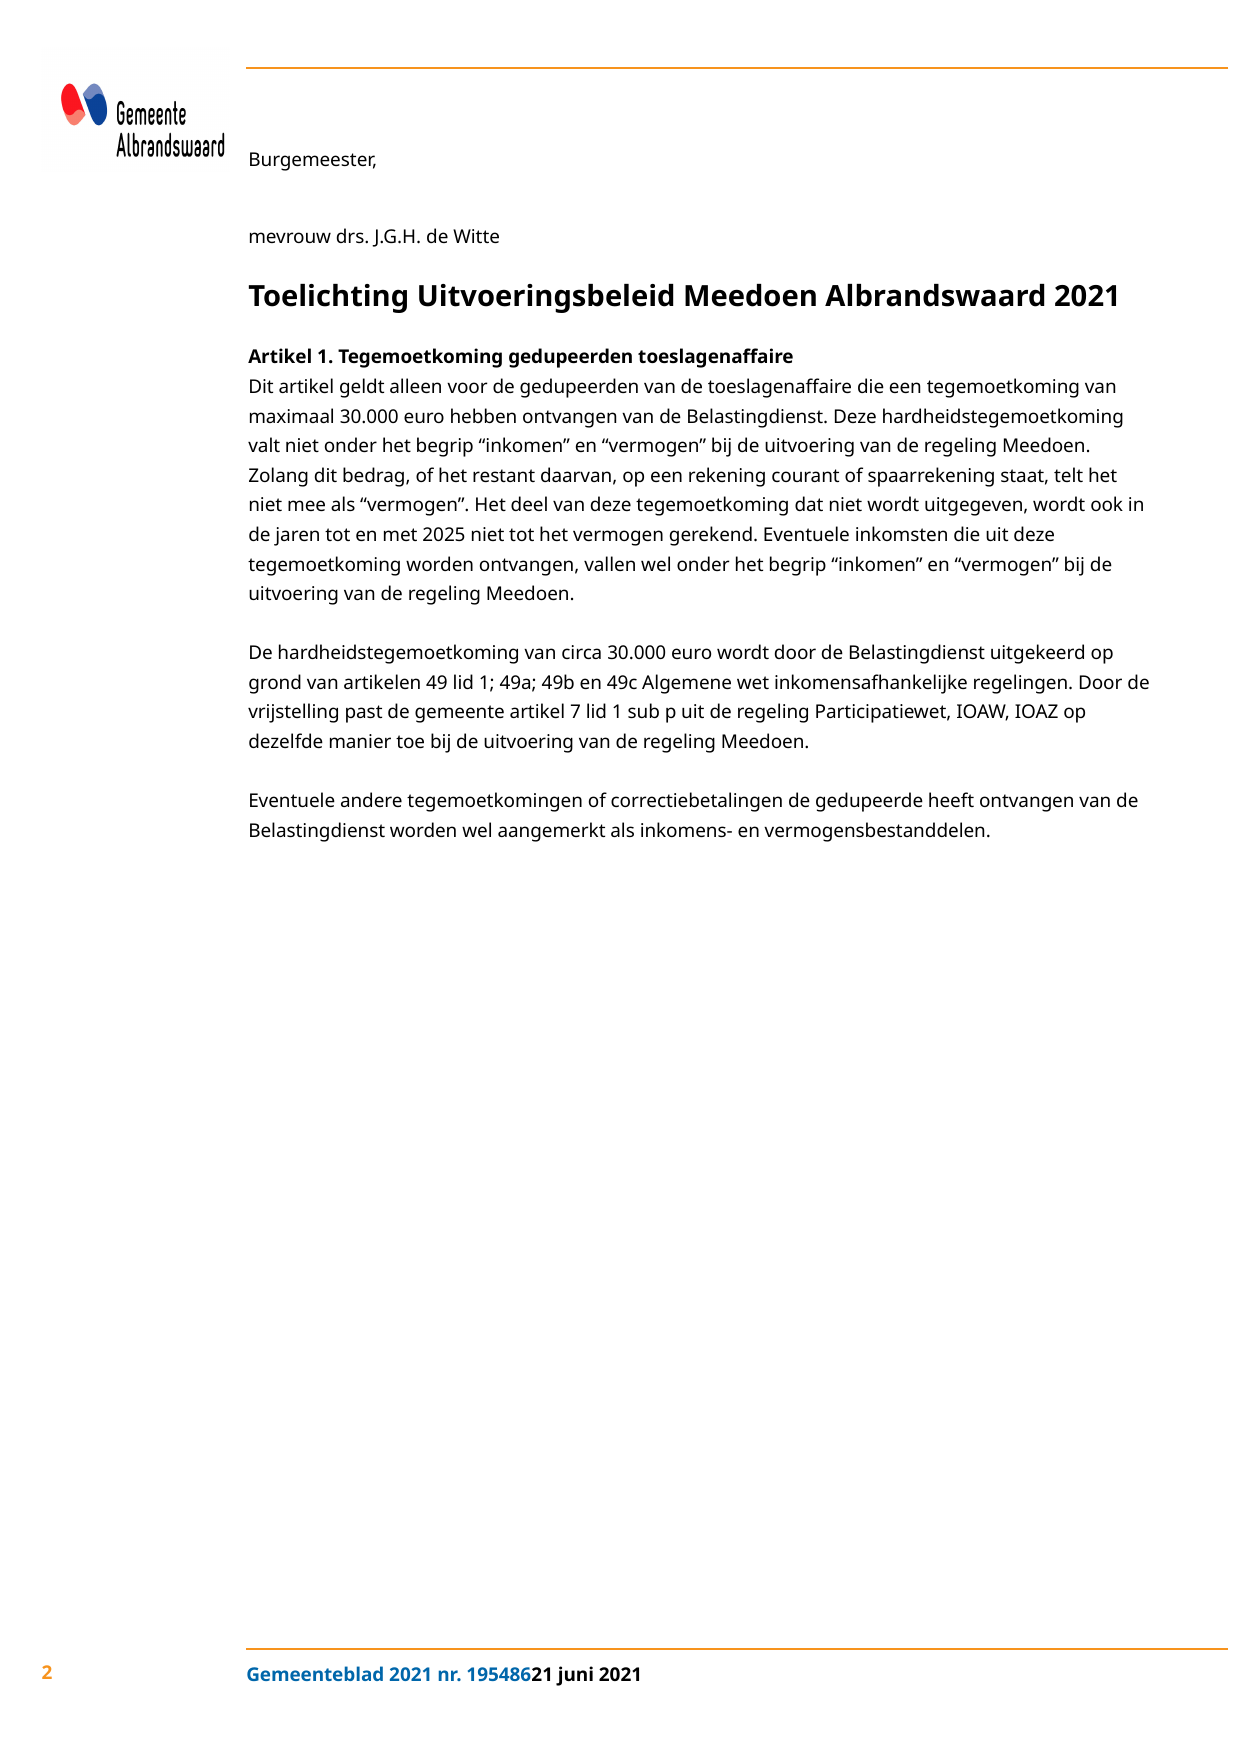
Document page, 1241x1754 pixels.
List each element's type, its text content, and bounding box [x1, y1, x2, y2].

text Artikel 1. Tegemoetkoming gedupeerden toeslagenaffaire [248, 344, 1152, 369]
text Dit artikel geldt alleen voor de gedupeerden van de toeslagenaffaire die een tegemoetkoming van maximaal 30.000 euro hebben ontvangen van de Belastingdienst. Deze hardheidstegemoetkoming valt niet onder het begrip “inkomen” en “vermogen” bij de uitvoering van de regeling Meedoen. [248, 373, 1152, 458]
picture [41, 47, 231, 172]
text Burgemeester, [248, 146, 1152, 172]
text De hardheidstegemoetkoming van circa 30.000 euro wordt door de Belastingdienst uitgekeerd op grond van artikelen 49 lid 1; 49a; 49b en 49c Algemene wet inkomensafhankelijke regelingen. Door de vrijstelling past de gemeente artikel 7 lid 1 sub p uit de regeling Participatiewet, IOAW, IOAZ op dezelfde manier toe bij de uitvoering van de regeling Meedoen. [248, 639, 1152, 754]
text Zolang dit bedrag, of het restant daarvan, op een rekening courant of spaarrekening staat, telt het niet mee als “vermogen”. Het deel van deze tegemoetkoming dat niet wordt uitgegeven, wordt ook in de jaren tot en met 2025 niet tot het vermogen gerekend. Eventuele inkomsten die uit deze tegemoetkoming worden ontvangen, vallen wel onder het begrip “inkomen” en “vermogen” bij de uitvoering van de regeling Meedoen. [248, 462, 1152, 606]
text Toelichting Uitvoeringsbeleid Meedoen Albrandswaard 2021 [248, 275, 1152, 314]
text Eventuele andere tegemoetkomingen of correctiebetalingen de gedupeerde heeft ontvangen van de Belastingdienst worden wel aangemerkt als inkomens- en vermogensbestanddelen. [248, 787, 1152, 843]
text mevrouw drs. J.G.H. de Witte [248, 223, 1152, 249]
